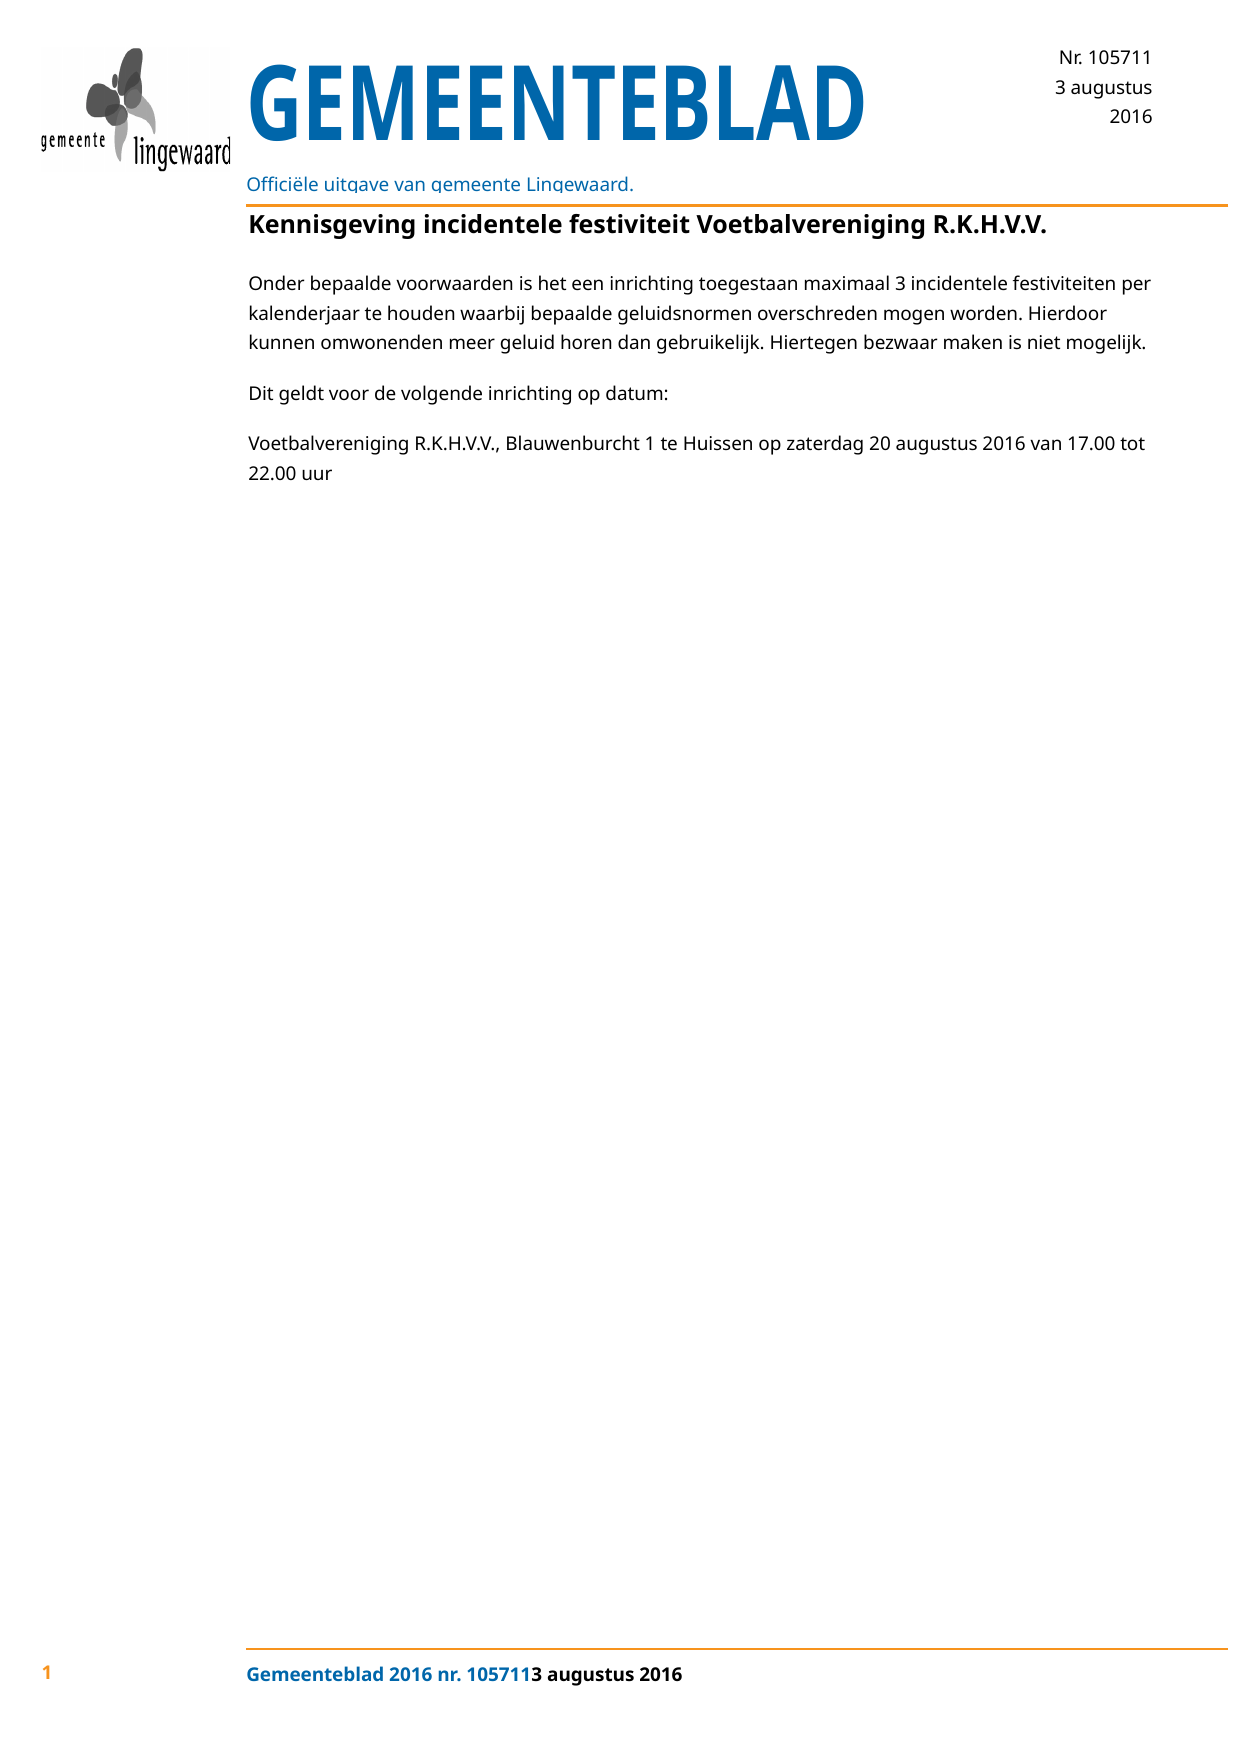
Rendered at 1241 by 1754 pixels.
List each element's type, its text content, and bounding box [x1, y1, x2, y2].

picture [41, 47, 231, 172]
text Dit geldt voor de volgende inrichting op datum: [248, 380, 1152, 406]
text Kennisgeving incidentele festiviteit Voetbalvereniging R.K.H.V.V. [248, 207, 1152, 241]
text Voetbalvereniging R.K.H.V.V., Blauwenburcht 1 te Huissen op zaterdag 20 augustus 2016 van 17.00 tot 22.00 uur [248, 430, 1152, 486]
text Onder bepaalde voorwaarden is het een inrichting toegestaan maximaal 3 incidentele festiviteiten per kalenderjaar te houden waarbij bepaalde geluidsnormen overschreden mogen worden. Hierdoor kunnen omwonenden meer geluid horen dan gebruikelijk. Hiertegen bezwaar maken is niet mogelijk. [248, 270, 1152, 355]
